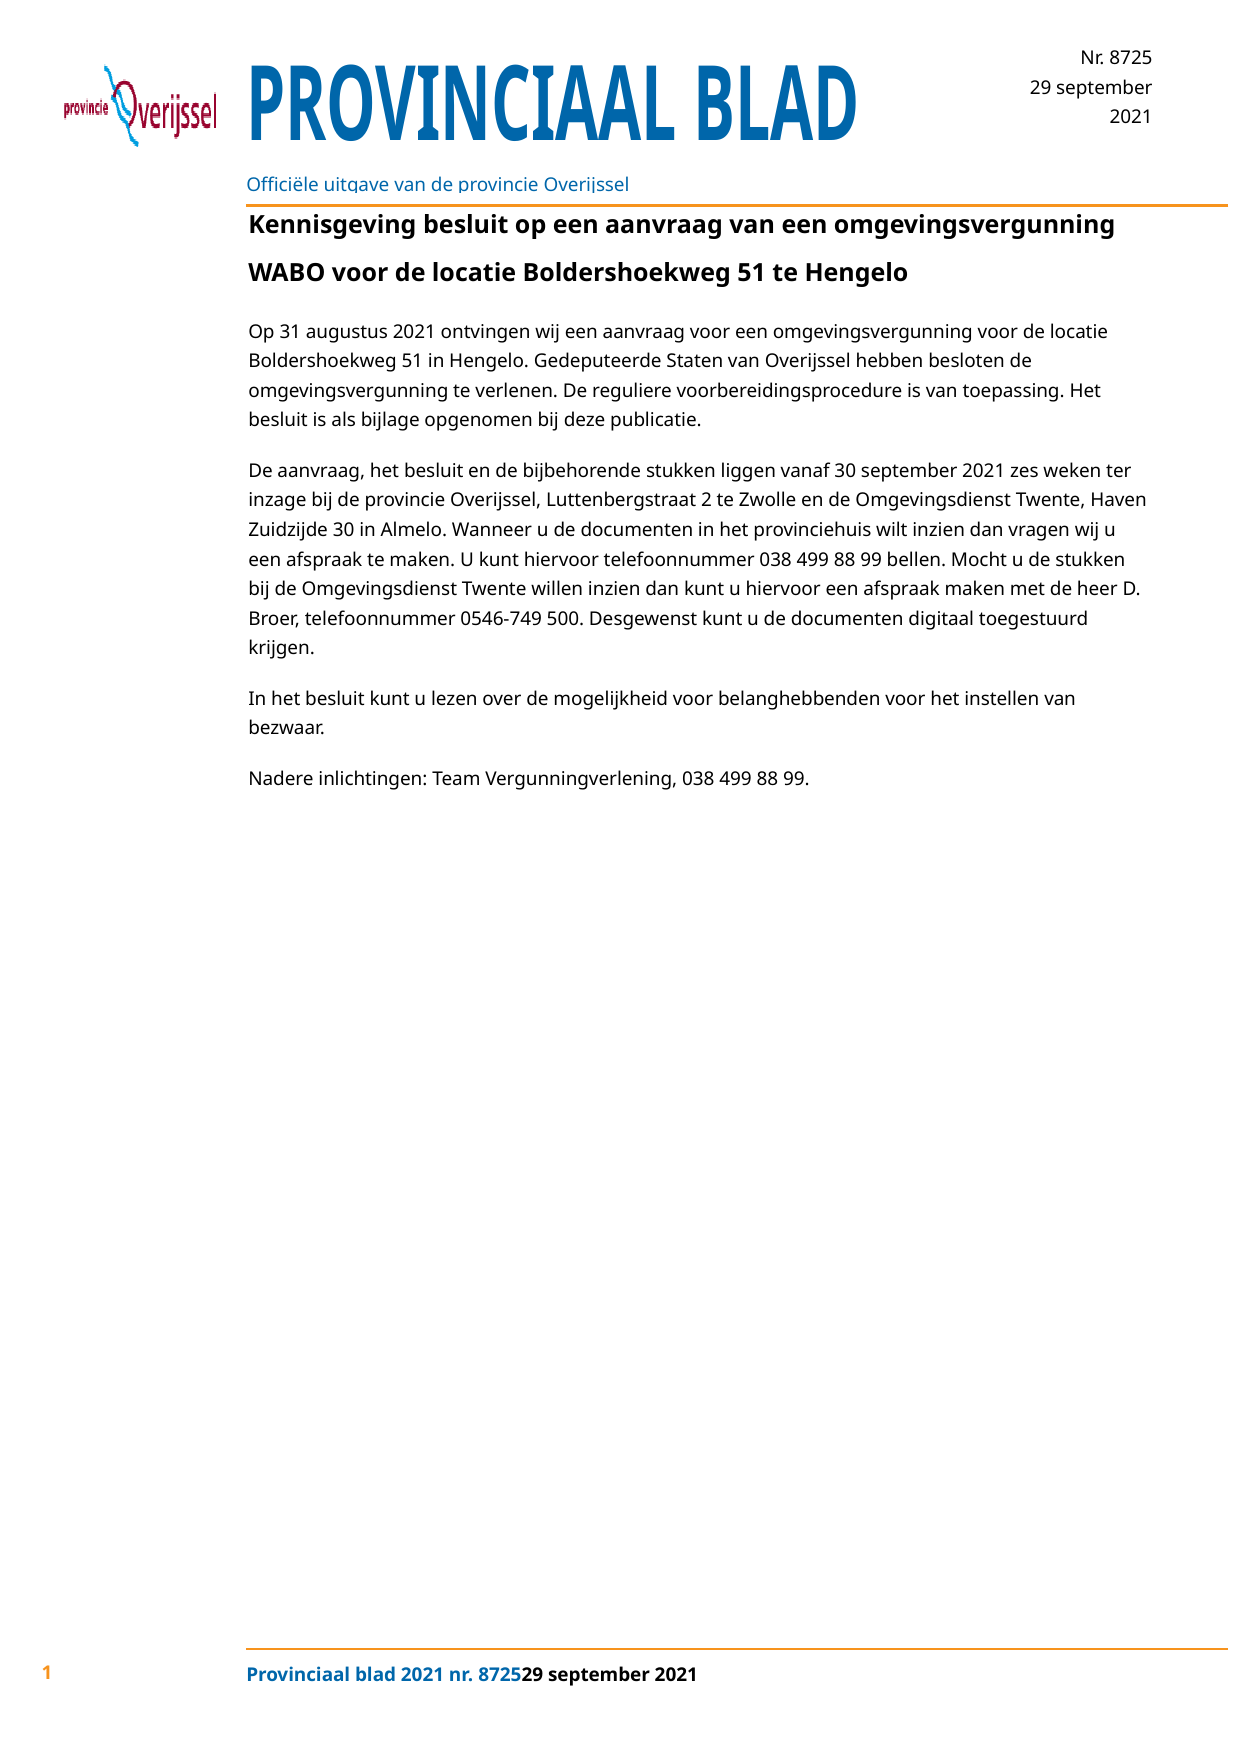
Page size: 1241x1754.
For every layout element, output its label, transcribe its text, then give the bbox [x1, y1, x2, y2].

text Kennisgeving besluit op een aanvraag van een omgevingsvergunning WABO voor de locatie Boldershoekweg 51 te Hengelo [248, 207, 1152, 288]
picture [41, 47, 231, 172]
text Nadere inlichtingen: Team Vergunningverlening, 038 499 88 99. [248, 765, 1152, 791]
text De aanvraag, het besluit en de bijbehorende stukken liggen vanaf 30 september 2021 zes weken ter inzage bij de provincie Overijssel, Luttenbergstraat 2 te Zwolle en de Omgevingsdienst Twente, Haven Zuidzijde 30 in Almelo. Wanneer u de documenten in het provinciehuis wilt inzien dan vragen wij u een afspraak te maken. U kunt hiervoor telefoonnummer 038 499 88 99 bellen. Mocht u de stukken bij de Omgevingsdienst Twente willen inzien dan kunt u hiervoor een afspraak maken met de heer D. Broer, telefoonnummer 0546-749 500. Desgewenst kunt u de documenten digitaal toegestuurd krijgen. [248, 457, 1152, 660]
text In het besluit kunt u lezen over de mogelijkheid voor belanghebbenden voor het instellen van bezwaar. [248, 685, 1152, 740]
text Op 31 augustus 2021 ontvingen wij een aanvraag voor een omgevingsvergunning voor de locatie Boldershoekweg 51 in Hengelo. Gedeputeerde Staten van Overijssel hebben besloten de omgevingsvergunning te verlenen. De reguliere voorbereidingsprocedure is van toepassing. Het besluit is als bijlage opgenomen bij deze publicatie. [248, 318, 1152, 432]
